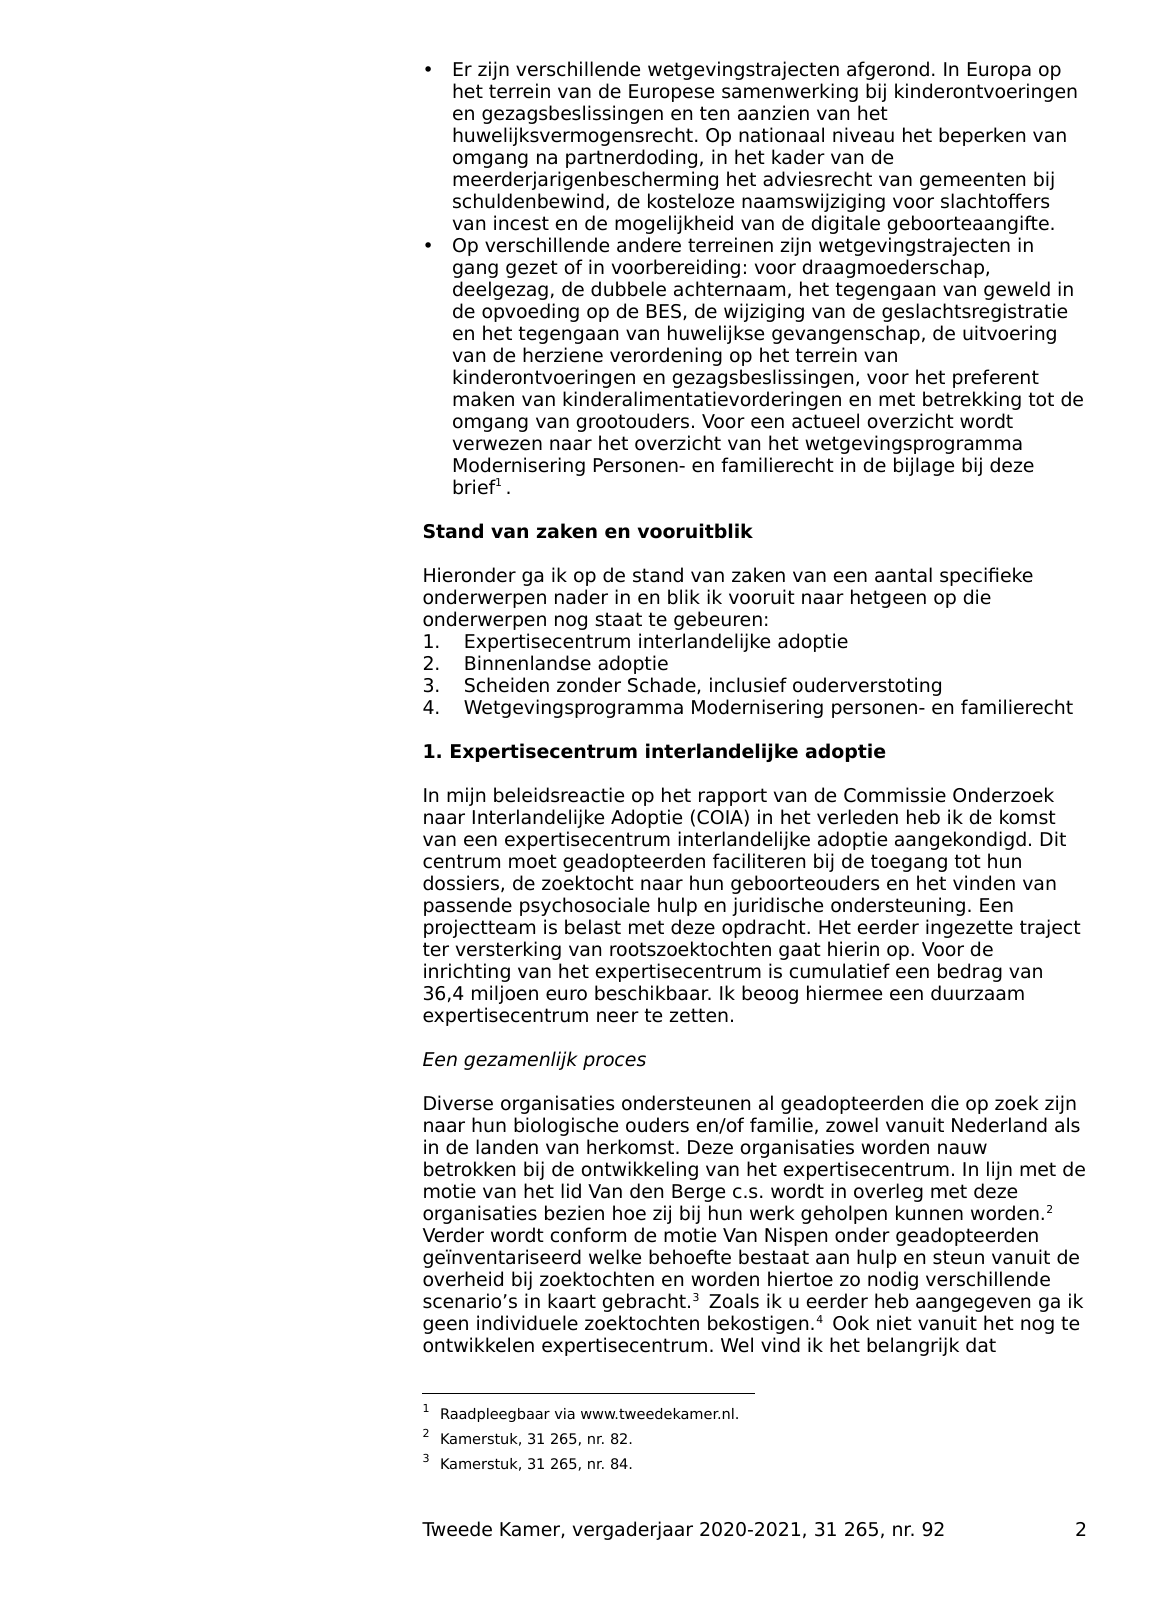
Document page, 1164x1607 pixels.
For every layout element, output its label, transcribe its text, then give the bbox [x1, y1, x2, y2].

text In mijn beleidsreactie op het rapport van de Commissie Onderzoek naar Interlandelijke Adoptie (COIA) in het verleden heb ik de komst van een expertisecentrum interlandelijke adoptie aangekondigd. Dit centrum moet geadopteerden faciliteren bij de toegang tot hun dossiers, de zoektocht naar hun geboorteouders en het vinden van passende psychosociale hulp en juridische ondersteuning. Een projectteam is belast met deze opdracht. Het eerder ingezette traject ter versterking van rootszoektochten gaat hierin op. Voor de inrichting van het expertisecentrum is cumulatief een bedrag van 36,4 miljoen euro beschikbaar. Ik beoog hiermee een duurzaam expertisecentrum neer te zetten. [422, 785, 1087, 1027]
text Kamerstuk, 31 265, nr. 82. [422, 1427, 1087, 1449]
text Diverse organisaties ondersteunen al geadopteerden die op zoek zijn naar hun biologische ouders en/of familie, zowel vanuit Nederland als in de landen van herkomst. Deze organisaties worden nauw betrokken bij de ontwikkeling van het expertisecentrum. In lijn met de motie van het lid Van den Berge c.s. wordt in overleg met deze organisaties bezien hoe zij bij hun werk geholpen kunnen worden. Verder wordt conform de motie Van Nispen onder geadopteerden geïnventariseerd welke behoefte bestaat aan hulp en steun vanuit de overheid bij zoektochten en worden hiertoe zo nodig verschillende scenario’s in kaart gebracht. Zoals ik u eerder heb aangegeven ga ik geen individuele zoektochten bekostigen. Ook niet vanuit het nog te ontwikkelen expertisecentrum. Wel vind ik het belangrijk dat [422, 1093, 1087, 1357]
text Raadpleegbaar via www.tweedekamer.nl. [422, 1402, 1087, 1424]
text • Er zijn verschillende wetgevingstrajecten afgerond. In Europa op het terrein van de Europese samenwerking bij kinderontvoeringen en gezagsbeslissingen en ten aanzien van het huwelijksvermogensrecht. Op nationaal niveau het beperken van omgang na partnerdoding, in het kader van de meerderjarigenbescherming het adviesrecht van gemeenten bij schuldenbewind, de kosteloze naamswijziging voor slachtoffers van incest en de mogelijkheid van de digitale geboorteaangifte. [422, 59, 1087, 235]
text Kamerstuk, 31 265, nr. 84. [422, 1452, 1087, 1474]
text 1. Expertisecentrum interlandelijke adoptie [422, 631, 1087, 653]
text 2. Binnenlandse adoptie [422, 653, 1087, 675]
subtitle 1. Expertisecentrum interlandelijke adoptie [422, 741, 1087, 763]
text 3. Scheiden zonder Schade, inclusief ouderverstoting [422, 675, 1087, 697]
subtitle Stand van zaken en vooruitblik [422, 521, 1087, 543]
text 4. Wetgevingsprogramma Modernisering personen- en familierecht [422, 697, 1087, 719]
text Hieronder ga ik op de stand van zaken van een aantal specifieke onderwerpen nader in en blik ik vooruit naar hetgeen op die onderwerpen nog staat te gebeuren: [422, 565, 1087, 631]
text • Op verschillende andere terreinen zijn wetgevingstrajecten in gang gezet of in voorbereiding: voor draagmoederschap, deelgezag, de dubbele achternaam, het tegengaan van geweld in de opvoeding op de BES, de wijziging van de geslachtsregistratie en het tegengaan van huwelijkse gevangenschap, de uitvoering van de herziene verordening op het terrein van kinderontvoeringen en gezagsbeslissingen, voor het preferent maken van kinderalimentatievorderingen en met betrekking tot de omgang van grootouders. Voor een actueel overzicht wordt verwezen naar het overzicht van het wetgevingsprogramma Modernisering Personen- en familierecht in de bijlage bij deze brief. [422, 235, 1087, 499]
subtitle Een gezamenlijk proces [422, 1049, 1087, 1071]
